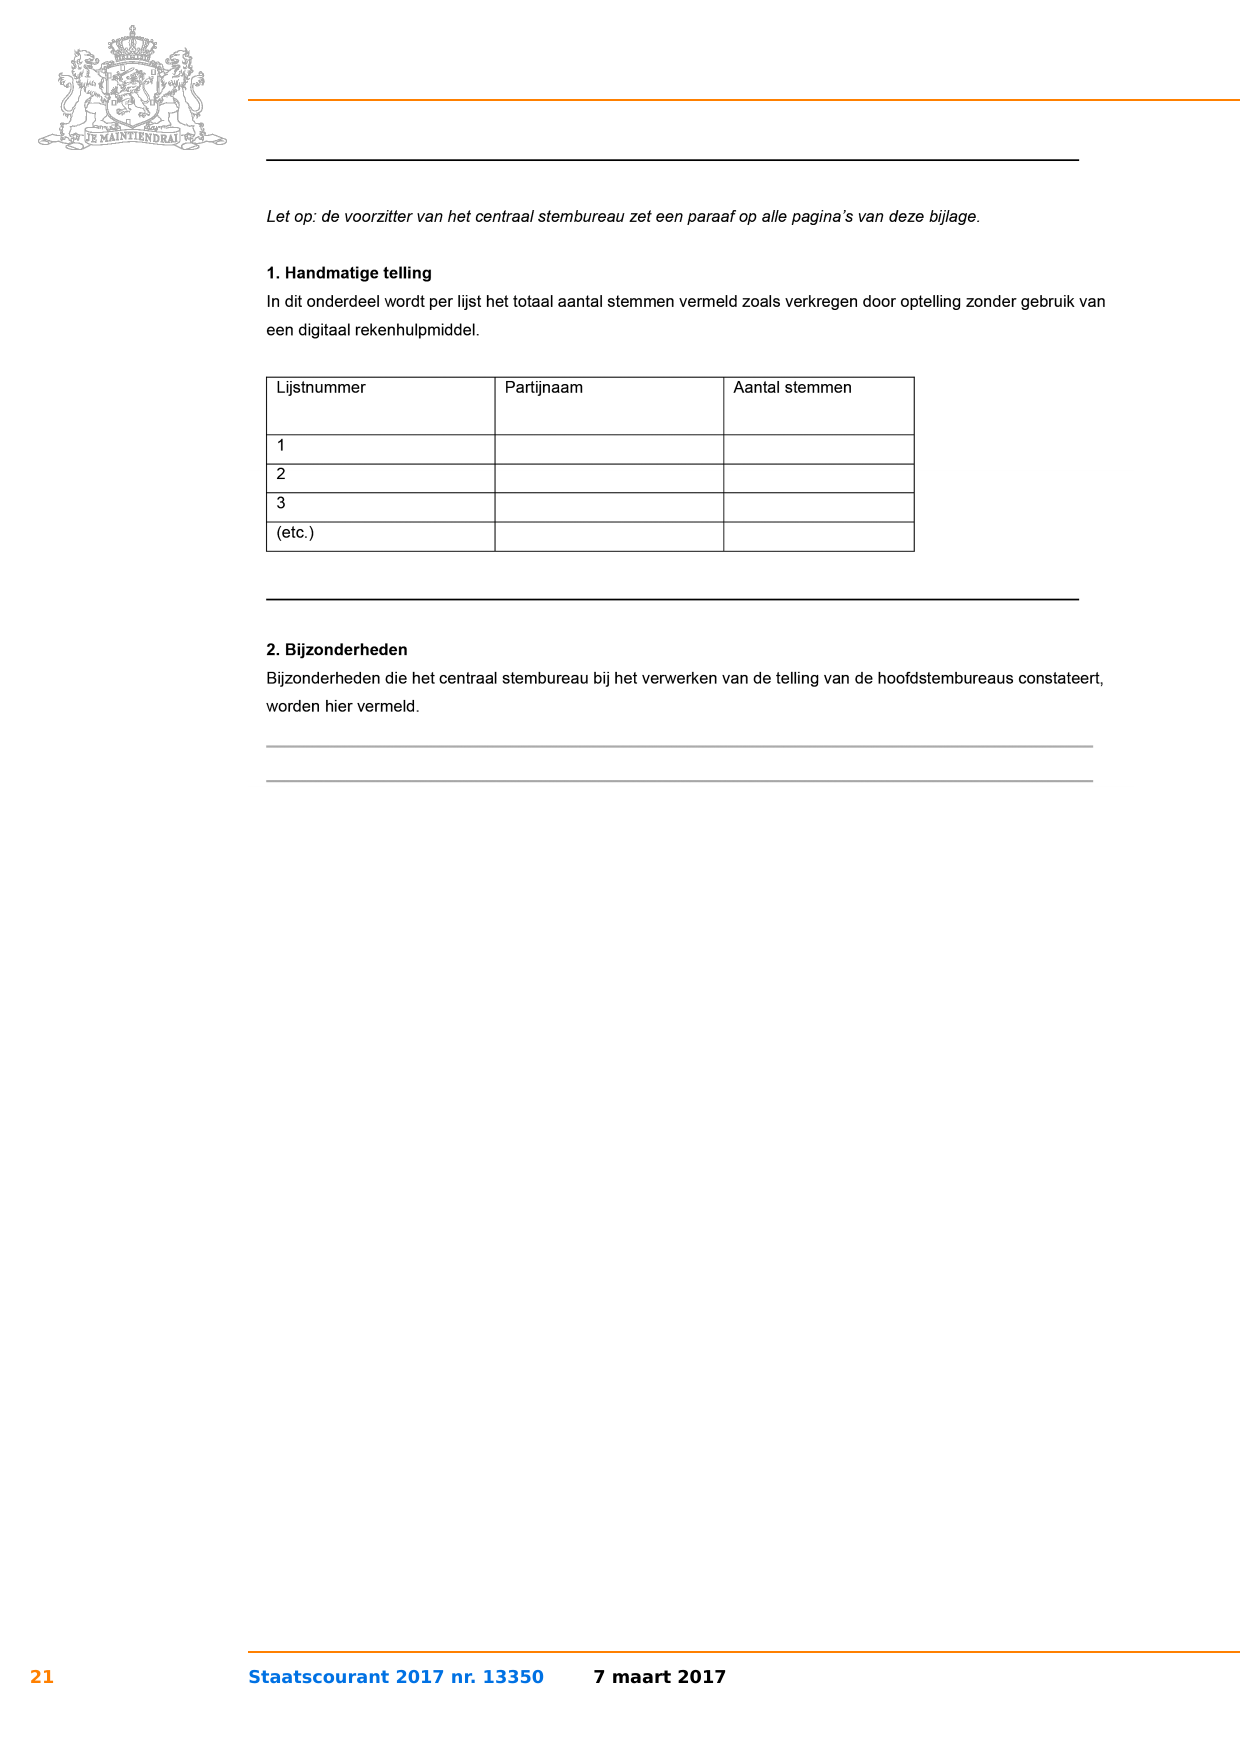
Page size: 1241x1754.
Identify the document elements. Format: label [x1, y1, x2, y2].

picture [248, 155, 1134, 787]
picture [38, 25, 227, 150]
